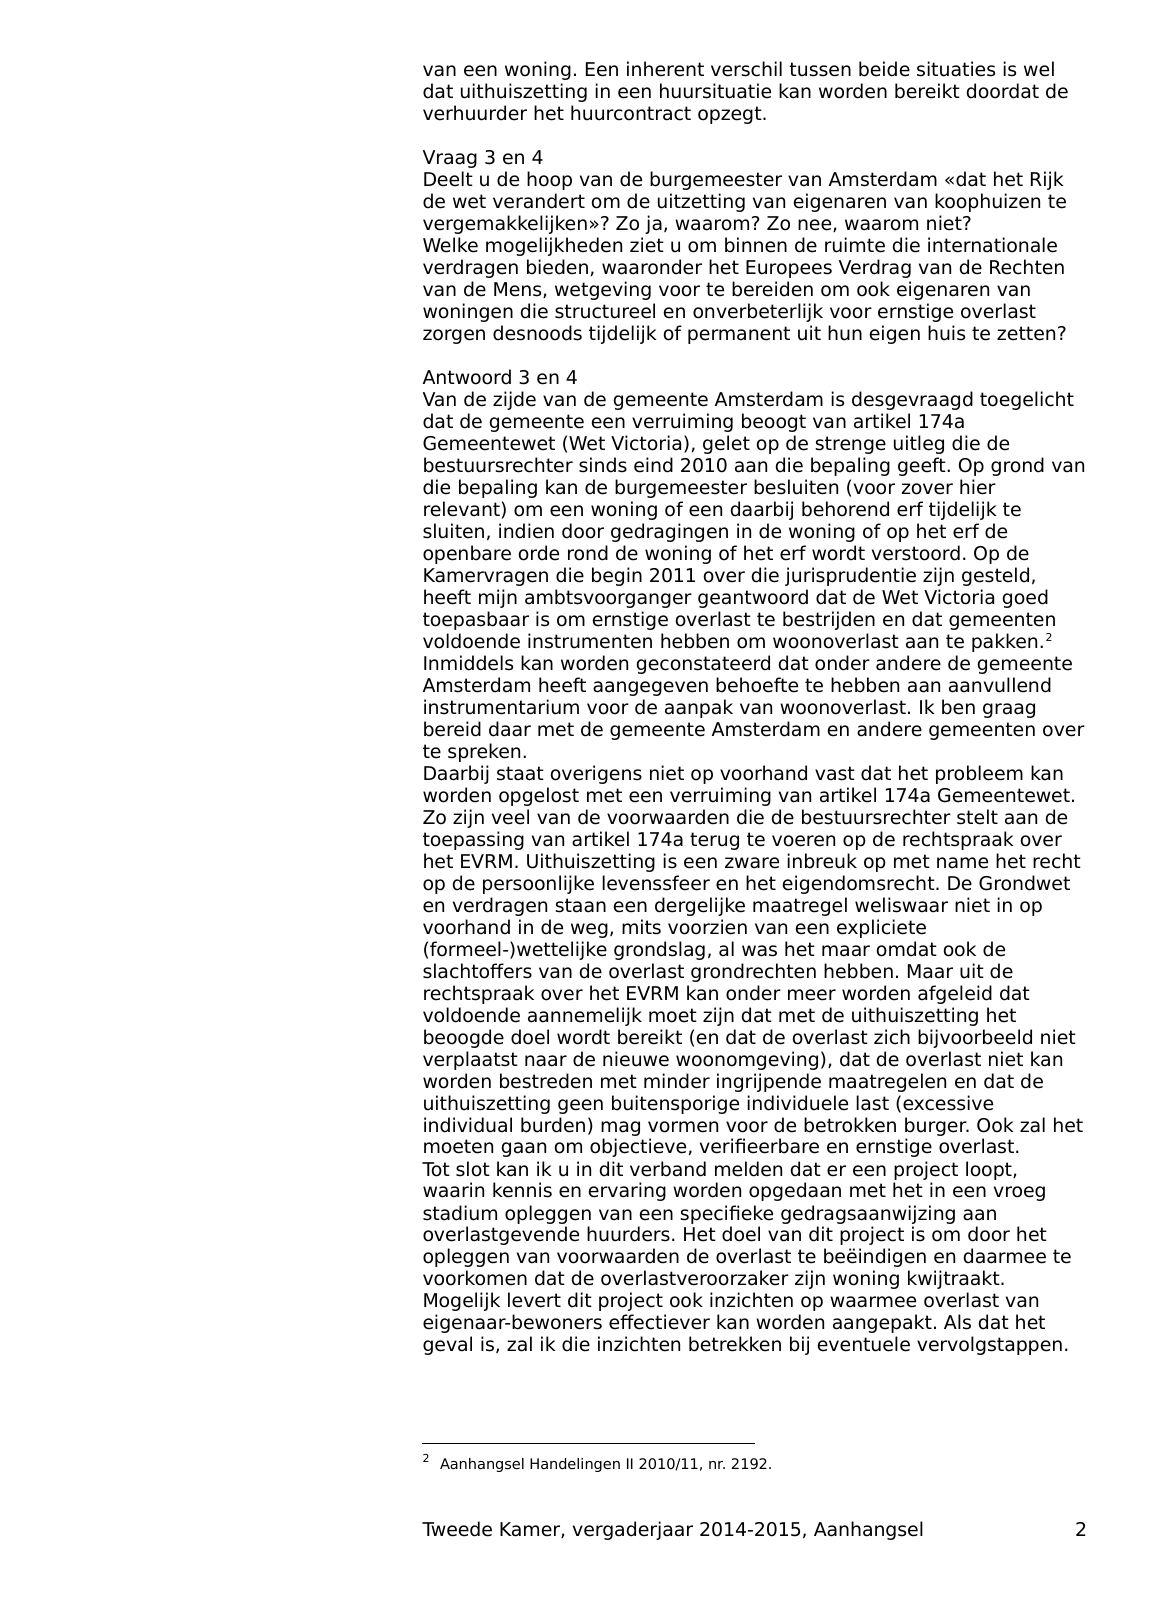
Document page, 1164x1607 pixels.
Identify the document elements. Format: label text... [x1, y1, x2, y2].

text Van de zijde van de gemeente Amsterdam is desgevraagd toegelicht dat de gemeente een verruiming beoogt van artikel 174a Gemeentewet (Wet Victoria), gelet op de strenge uitleg die de bestuursrechter sinds eind 2010 aan die bepaling geeft. Op grond van die bepaling kan de burgemeester besluiten (voor zover hier relevant) om een woning of een daarbij behorend erf tijdelijk te sluiten, indien door gedragingen in de woning of op het erf de openbare orde rond de woning of het erf wordt verstoord. Op de Kamervragen die begin 2011 over die jurisprudentie zijn gesteld, heeft mijn ambtsvoorganger geantwoord dat de Wet Victoria goed toepasbaar is om ernstige overlast te bestrijden en dat gemeenten voldoende instrumenten hebben om woonoverlast aan te pakken. Inmiddels kan worden geconstateerd dat onder andere de gemeente Amsterdam heeft aangegeven behoefte te hebben aan aanvullend instrumentarium voor de aanpak van woonoverlast. Ik ben graag bereid daar met de gemeente Amsterdam en andere gemeenten over te spreken. [422, 389, 1087, 763]
text Vraag 3 en 4 [422, 147, 1087, 169]
text Aanhangsel Handelingen II 2010/11, nr. 2192. [422, 1452, 1087, 1474]
text Antwoord 3 en 4 [422, 367, 1087, 389]
text Deelt u de hoop van de burgemeester van Amsterdam «dat het Rijk de wet verandert om de uitzetting van eigenaren van koophuizen te vergemakkelijken»? Zo ja, waarom? Zo nee, waarom niet? [422, 169, 1087, 235]
text van een woning. Een inherent verschil tussen beide situaties is wel dat uithuiszetting in een huursituatie kan worden bereikt doordat de verhuurder het huurcontract opzegt. [422, 59, 1087, 125]
text Welke mogelijkheden ziet u om binnen de ruimte die internationale verdragen bieden, waaronder het Europees Verdrag van de Rechten van de Mens, wetgeving voor te bereiden om ook eigenaren van woningen die structureel en onverbeterlijk voor ernstige overlast zorgen desnoods tijdelijk of permanent uit hun eigen huis te zetten? [422, 235, 1087, 345]
text Tot slot kan ik u in dit verband melden dat er een project loopt, waarin kennis en ervaring worden opgedaan met het in een vroeg stadium opleggen van een specifieke gedragsaanwijzing aan overlastgevende huurders. Het doel van dit project is om door het opleggen van voorwaarden de overlast te beëindigen en daarmee te voorkomen dat de overlastveroorzaker zijn woning kwijtraakt. Mogelijk levert dit project ook inzichten op waarmee overlast van eigenaar-bewoners effectiever kan worden aangepakt. Als dat het geval is, zal ik die inzichten betrekken bij eventuele vervolgstappen. [422, 1158, 1087, 1356]
text Daarbij staat overigens niet op voorhand vast dat het probleem kan worden opgelost met een verruiming van artikel 174a Gemeentewet. Zo zijn veel van de voorwaarden die de bestuursrechter stelt aan de toepassing van artikel 174a terug te voeren op de rechtspraak over het EVRM. Uithuiszetting is een zware inbreuk op met name het recht op de persoonlijke levenssfeer en het eigendomsrecht. De Grondwet en verdragen staan een dergelijke maatregel weliswaar niet in op voorhand in de weg, mits voorzien van een expliciete (formeel-)wettelijke grondslag, al was het maar omdat ook de slachtoffers van de overlast grondrechten hebben. Maar uit de rechtspraak over het EVRM kan onder meer worden afgeleid dat voldoende aannemelijk moet zijn dat met de uithuiszetting het beoogde doel wordt bereikt (en dat de overlast zich bijvoorbeeld niet verplaatst naar de nieuwe woonomgeving), dat de overlast niet kan worden bestreden met minder ingrijpende maatregelen en dat de uithuiszetting geen buitensporige individuele last (excessive individual burden) mag vormen voor de betrokken burger. Ook zal het moeten gaan om objectieve, verifieerbare en ernstige overlast. [422, 763, 1087, 1158]
